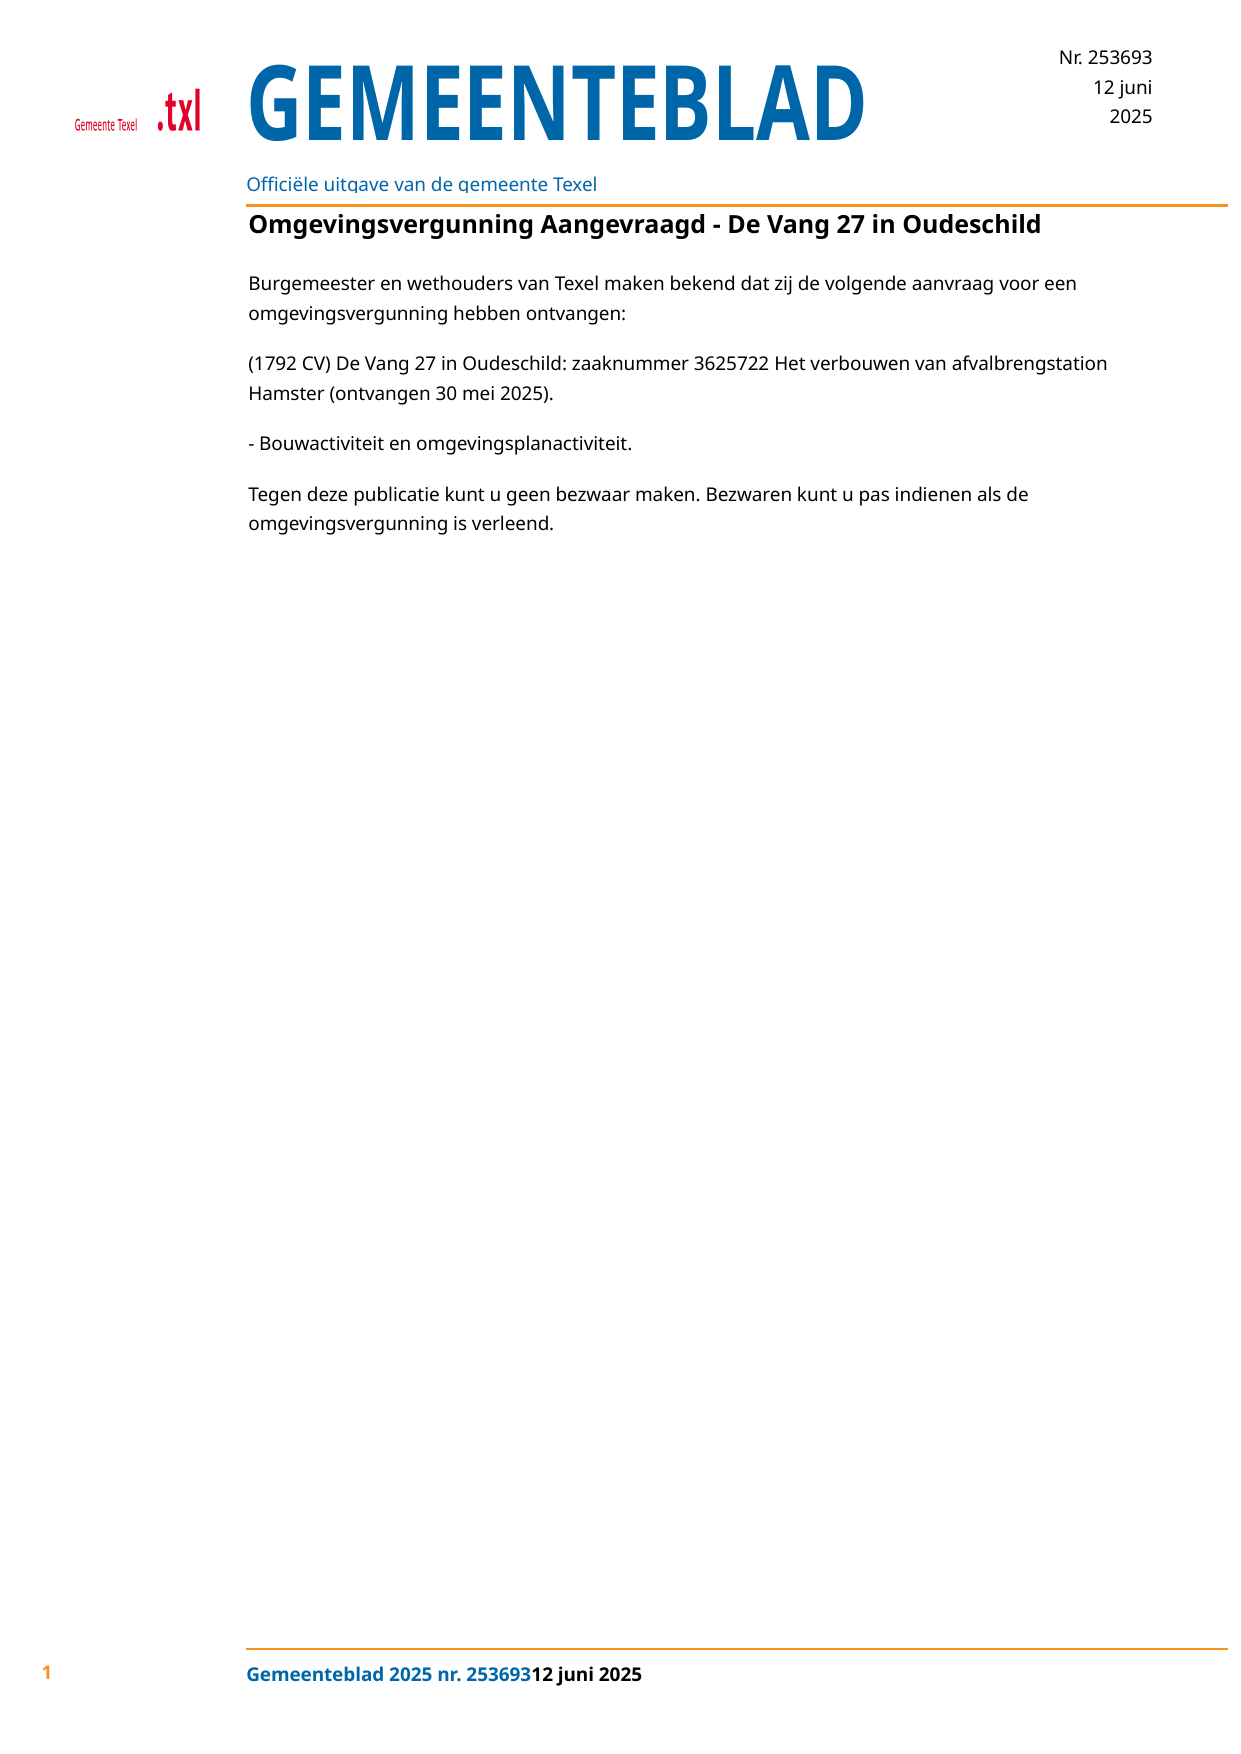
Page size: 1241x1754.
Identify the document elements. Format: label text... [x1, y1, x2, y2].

text Burgemeester en wethouders van Texel maken bekend dat zij de volgende aanvraag voor een omgevingsvergunning hebben ontvangen: [248, 270, 1152, 326]
text - Bouwactiviteit en omgevingsplanactiviteit. [248, 430, 1152, 456]
picture [41, 47, 231, 172]
text Tegen deze publicatie kunt u geen bezwaar maken. Bezwaren kunt u pas indienen als de omgevingsvergunning is verleend. [248, 481, 1152, 536]
text Omgevingsvergunning Aangevraagd - De Vang 27 in Oudeschild [248, 207, 1152, 241]
text (1792 CV) De Vang 27 in Oudeschild: zaaknummer 3625722 Het verbouwen van afvalbrengstation Hamster (ontvangen 30 mei 2025). [248, 350, 1152, 406]
